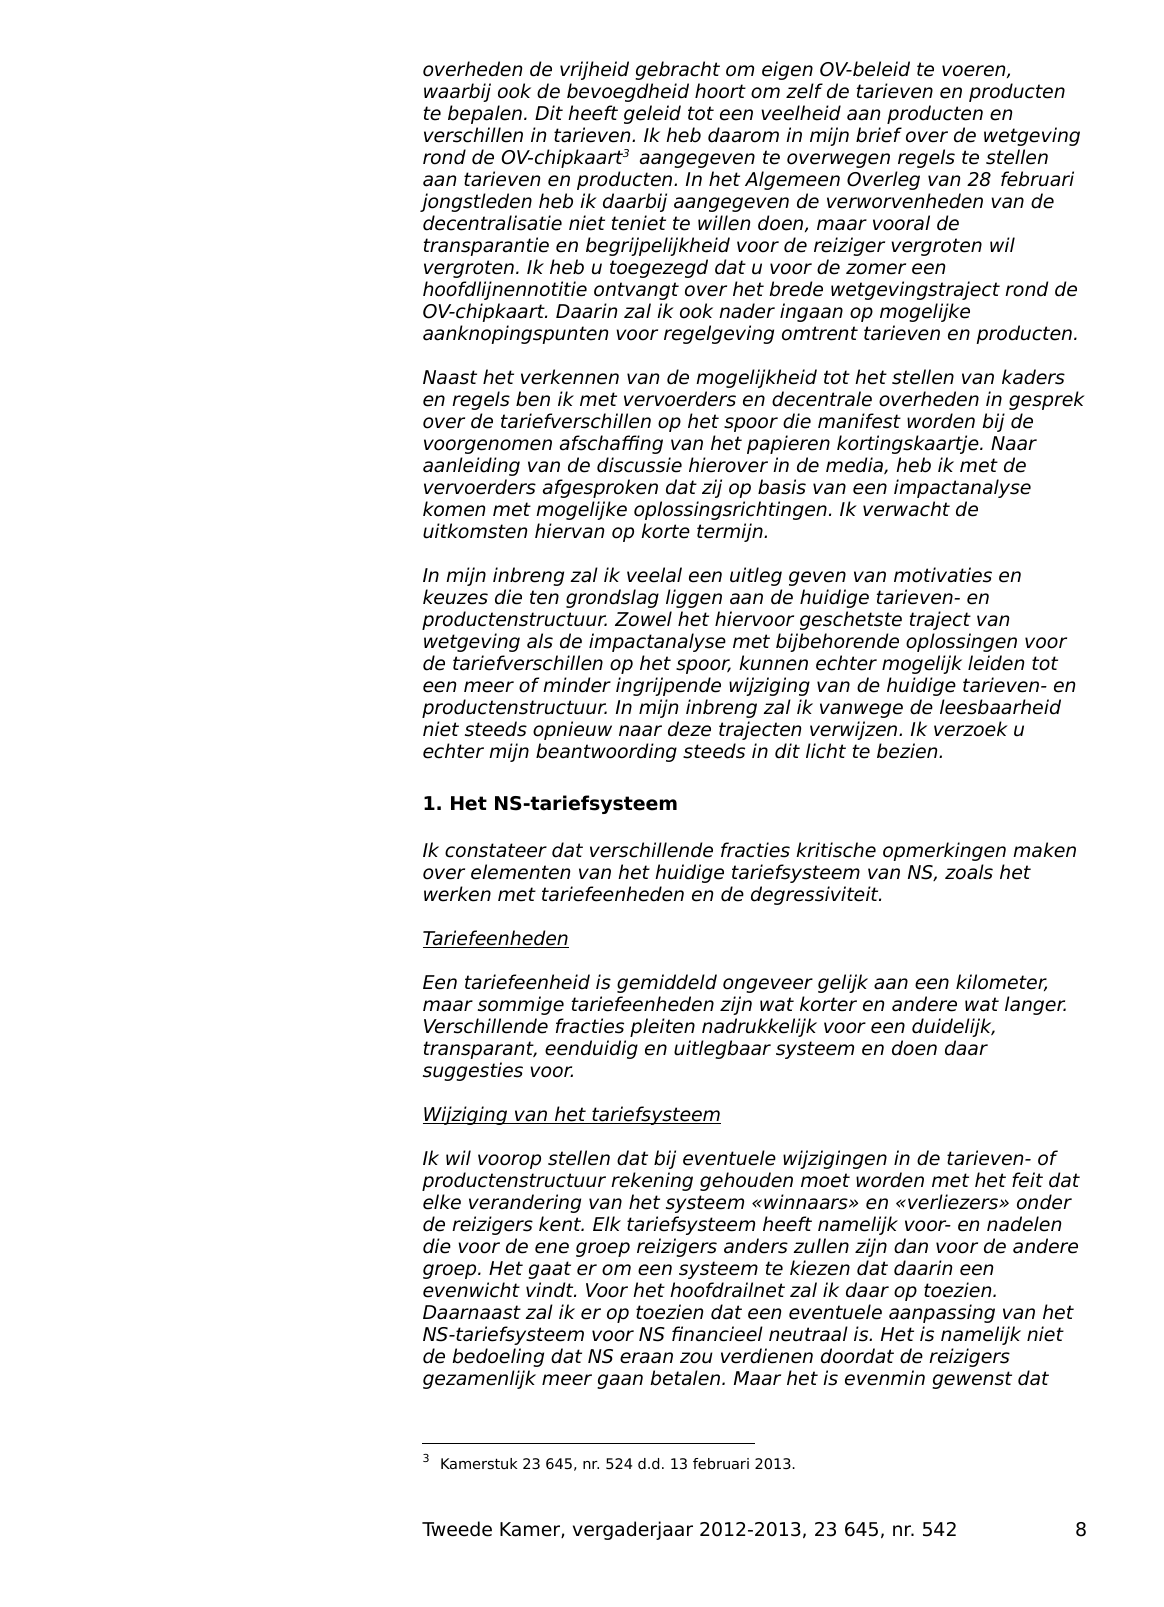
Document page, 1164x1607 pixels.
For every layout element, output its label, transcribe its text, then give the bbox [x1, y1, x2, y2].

subtitle Wijziging van het tariefsysteem [422, 1104, 1087, 1126]
text Ik wil voorop stellen dat bij eventuele wijzigingen in de tarieven- of productenstructuur rekening gehouden moet worden met het feit dat elke verandering van het systeem «winnaars» en «verliezers» onder de reizigers kent. Elk tariefsysteem heeft namelijk voor- en nadelen die voor de ene groep reizigers anders zullen zijn dan voor de andere groep. Het gaat er om een systeem te kiezen dat daarin een evenwicht vindt. Voor het hoofdrailnet zal ik daar op toezien. [422, 1148, 1087, 1302]
text Ik constateer dat verschillende fracties kritische opmerkingen maken over elementen van het huidige tariefsysteem van NS, zoals het werken met tariefeenheden en de degressiviteit. [422, 840, 1087, 906]
text Daarnaast zal ik er op toezien dat een eventuele aanpassing van het NS-tariefsysteem voor NS financieel neutraal is. Het is namelijk niet de bedoeling dat NS eraan zou verdienen doordat de reizigers gezamenlijk meer gaan betalen. Maar het is evenmin gewenst dat [422, 1302, 1087, 1390]
text overheden de vrijheid gebracht om eigen OV-beleid te voeren, waarbij ook de bevoegdheid hoort om zelf de tarieven en producten te bepalen. Dit heeft geleid tot een veelheid aan producten en verschillen in tarieven. Ik heb daarom in mijn brief over de wetgeving rond de OV-chipkaart aangegeven te overwegen regels te stellen aan tarieven en producten. In het Algemeen Overleg van 28 februari jongstleden heb ik daarbij aangegeven de verworvenheden van de decentralisatie niet teniet te willen doen, maar vooral de transparantie en begrijpelijkheid voor de reiziger vergroten wil vergroten. Ik heb u toegezegd dat u voor de zomer een hoofdlijnennotitie ontvangt over het brede wetgevingstraject rond de OV-chipkaart. Daarin zal ik ook nader ingaan op mogelijke aanknopingspunten voor regelgeving omtrent tarieven en producten. [422, 59, 1087, 345]
text Een tariefeenheid is gemiddeld ongeveer gelijk aan een kilometer, maar sommige tariefeenheden zijn wat korter en andere wat langer. Verschillende fracties pleiten nadrukkelijk voor een duidelijk, transparant, eenduidig en uitlegbaar systeem en doen daar suggesties voor. [422, 972, 1087, 1082]
subtitle 1. Het NS-tariefsysteem [422, 793, 1087, 815]
subtitle Tariefeenheden [422, 928, 1087, 950]
text Kamerstuk 23 645, nr. 524 d.d. 13 februari 2013. [422, 1452, 1087, 1474]
text Naast het verkennen van de mogelijkheid tot het stellen van kaders en regels ben ik met vervoerders en decentrale overheden in gesprek over de tariefverschillen op het spoor die manifest worden bij de voorgenomen afschaffing van het papieren kortingskaartje. Naar aanleiding van de discussie hierover in de media, heb ik met de vervoerders afgesproken dat zij op basis van een impactanalyse komen met mogelijke oplossingsrichtingen. Ik verwacht de uitkomsten hiervan op korte termijn. [422, 367, 1087, 543]
text In mijn inbreng zal ik veelal een uitleg geven van motivaties en keuzes die ten grondslag liggen aan de huidige tarieven- en productenstructuur. Zowel het hiervoor geschetste traject van wetgeving als de impactanalyse met bijbehorende oplossingen voor de tariefverschillen op het spoor, kunnen echter mogelijk leiden tot een meer of minder ingrijpende wijziging van de huidige tarieven- en productenstructuur. In mijn inbreng zal ik vanwege de leesbaarheid niet steeds opnieuw naar deze trajecten verwijzen. Ik verzoek u echter mijn beantwoording steeds in dit licht te bezien. [422, 565, 1087, 763]
